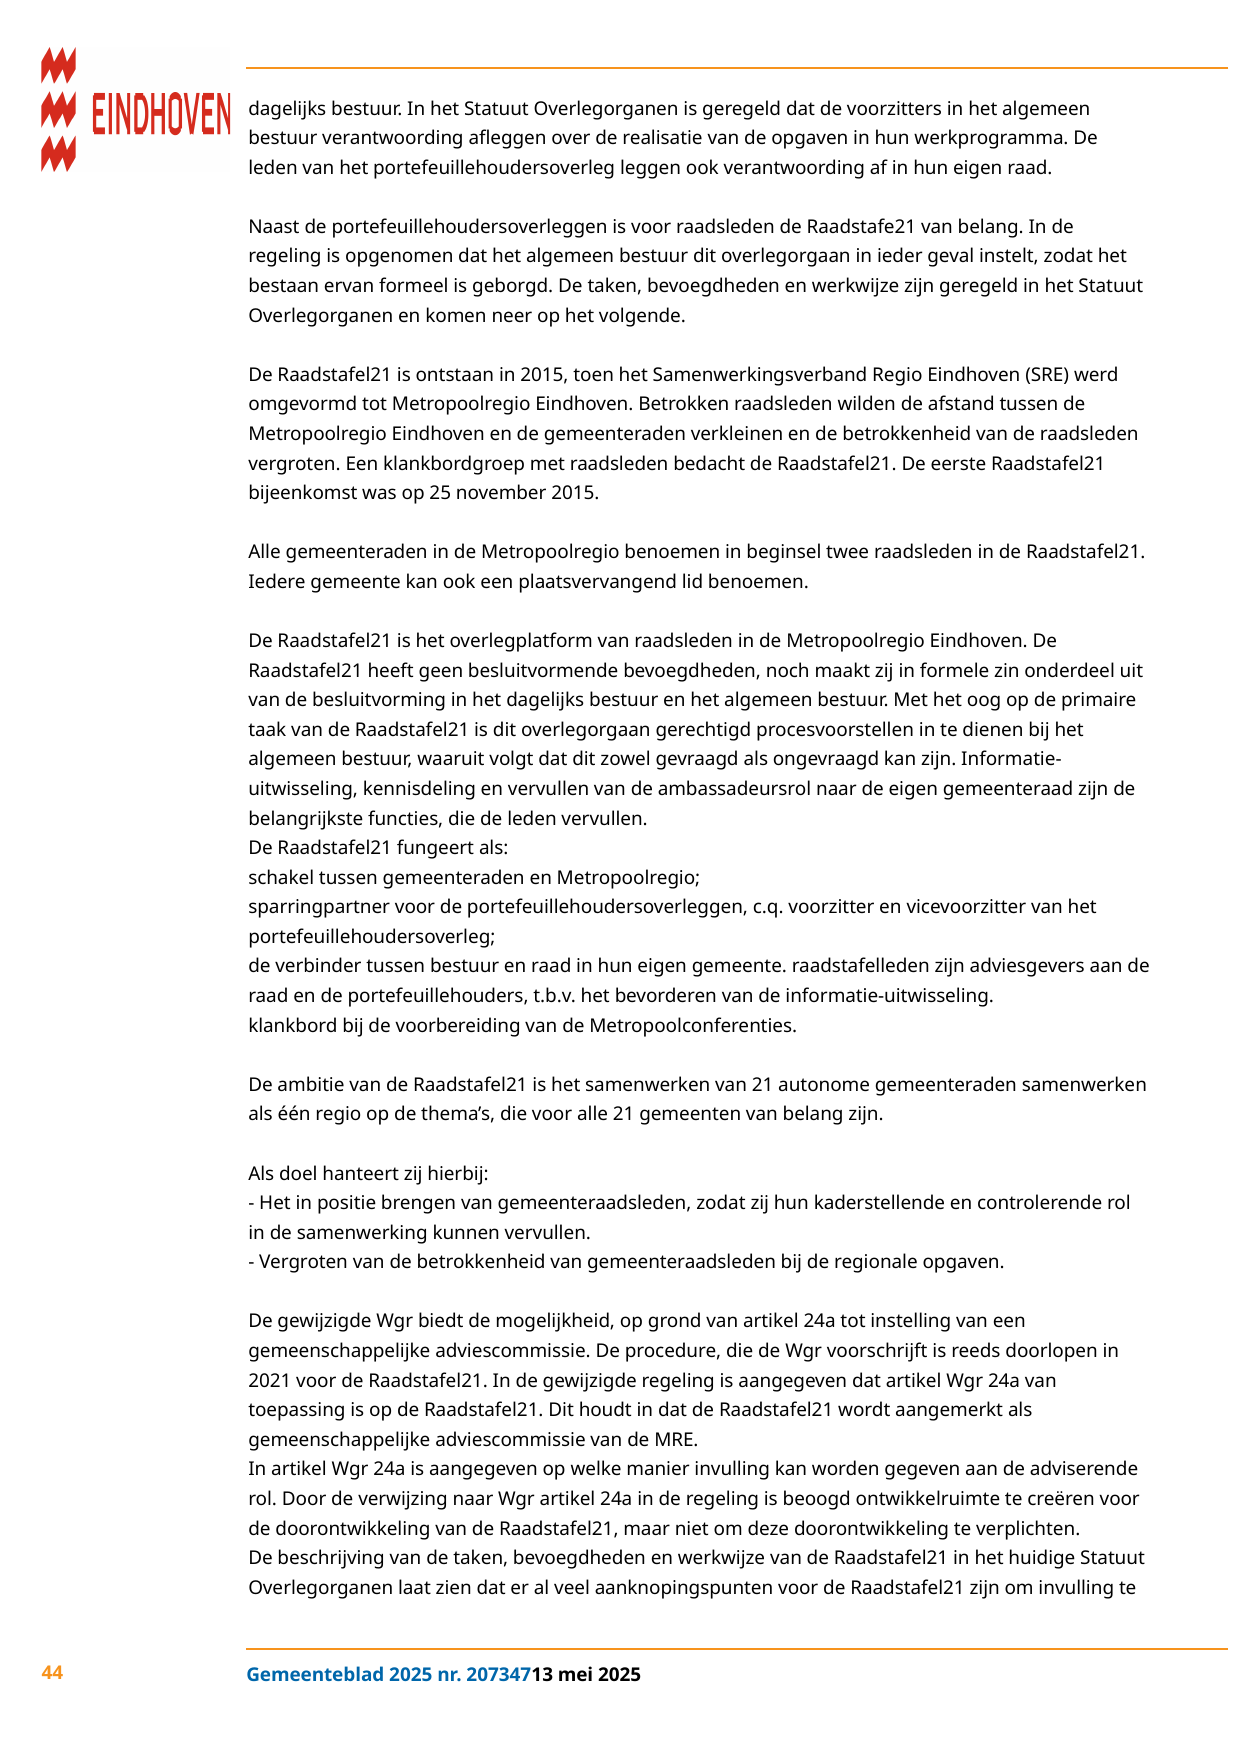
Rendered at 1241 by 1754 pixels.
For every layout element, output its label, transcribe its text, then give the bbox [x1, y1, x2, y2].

text De ambitie van de Raadstafel21 is het samenwerken van 21 autonome gemeenteraden samenwerken als één regio op de thema’s, die voor alle 21 gemeenten van belang zijn. [248, 1071, 1152, 1126]
picture [41, 47, 231, 172]
text De gewijzigde Wgr biedt de mogelijkheid, op grond van artikel 24a tot instelling van een gemeenschappelijke adviescommissie. De procedure, die de Wgr voorschrijft is reeds doorlopen in 2021 voor de Raadstafel21. In de gewijzigde regeling is aangegeven dat artikel Wgr 24a van toepassing is op de Raadstafel21. Dit houdt in dat de Raadstafel21 wordt aangemerkt als gemeenschappelijke adviescommissie van de MRE. [248, 1308, 1152, 1452]
text - Vergroten van de betrokkenheid van gemeenteraadsleden bij de regionale opgaven. [248, 1248, 1152, 1274]
text De beschrijving van de taken, bevoegdheden en werkwijze van de Raadstafel21 in het huidige Statuut Overlegorganen laat zien dat er al veel aanknopingspunten voor de Raadstafel21 zijn om invulling te [248, 1544, 1152, 1600]
text De Raadstafel21 is ontstaan in 2015, toen het Samenwerkingsverband Regio Eindhoven (SRE) werd omgevormd tot Metropoolregio Eindhoven. Betrokken raadsleden wilden de afstand tussen de Metropoolregio Eindhoven en de gemeenteraden verkleinen en de betrokkenheid van de raadsleden vergroten. Een klankbordgroep met raadsleden bedacht de Raadstafel21. De eerste Raadstafel21 bijeenkomst was op 25 november 2015. [248, 361, 1152, 505]
text Naast de portefeuillehoudersoverleggen is voor raadsleden de Raadstafe21 van belang. In de regeling is opgenomen dat het algemeen bestuur dit overlegorgaan in ieder geval instelt, zodat het bestaan ervan formeel is geborgd. De taken, bevoegdheden en werkwijze zijn geregeld in het Statuut Overlegorganen en komen neer op het volgende. [248, 213, 1152, 328]
text - Het in positie brengen van gemeenteraadsleden, zodat zij hun kaderstellende en controlerende rol in de samenwerking kunnen vervullen. [248, 1189, 1152, 1245]
text schakel tussen gemeenteraden en Metropoolregio; [248, 864, 1152, 890]
text sparringpartner voor de portefeuillehoudersoverleggen, c.q. voorzitter en vicevoorzitter van het portefeuillehoudersoverleg; [248, 893, 1152, 949]
text In artikel Wgr 24a is aangegeven op welke manier invulling kan worden gegeven aan de adviserende rol. Door de verwijzing naar Wgr artikel 24a in de regeling is beoogd ontwikkelruimte te creëren voor [248, 1456, 1152, 1511]
text Als doel hanteert zij hierbij: [248, 1160, 1152, 1186]
text Alle gemeenteraden in de Metropoolregio benoemen in beginsel twee raadsleden in de Raadstafel21. Iedere gemeente kan ook een plaatsvervangend lid benoemen. [248, 538, 1152, 594]
text dagelijks bestuur. In het Statuut Overlegorganen is geregeld dat de voorzitters in het algemeen bestuur verantwoording afleggen over de realisatie van de opgaven in hun werkprogramma. De leden van het portefeuillehoudersoverleg leggen ook verantwoording af in hun eigen raad. [248, 95, 1152, 180]
text De Raadstafel21 is het overlegplatform van raadsleden in de Metropoolregio Eindhoven. De Raadstafel21 heeft geen besluitvormende bevoegdheden, noch maakt zij in formele zin onderdeel uit van de besluitvorming in het dagelijks bestuur en het algemeen bestuur. Met het oog op de primaire taak van de Raadstafel21 is dit overlegorgaan gerechtigd procesvoorstellen in te dienen bij het algemeen bestuur, waaruit volgt dat dit zowel gevraagd als ongevraagd kan zijn. Informatie-uitwisseling, kennisdeling en vervullen van de ambassadeursrol naar de eigen gemeenteraad zijn de belangrijkste functies, die de leden vervullen. [248, 627, 1152, 831]
text klankbord bij de voorbereiding van de Metropoolconferenties. [248, 1012, 1152, 1038]
text de doorontwikkeling van de Raadstafel21, maar niet om deze doorontwikkeling te verplichten. [248, 1515, 1152, 1541]
text de verbinder tussen bestuur en raad in hun eigen gemeente. raadstafelleden zijn adviesgevers aan de raad en de portefeuillehouders, t.b.v. het bevorderen van de informatie-uitwisseling. [248, 953, 1152, 1008]
text De Raadstafel21 fungeert als: [248, 834, 1152, 860]
